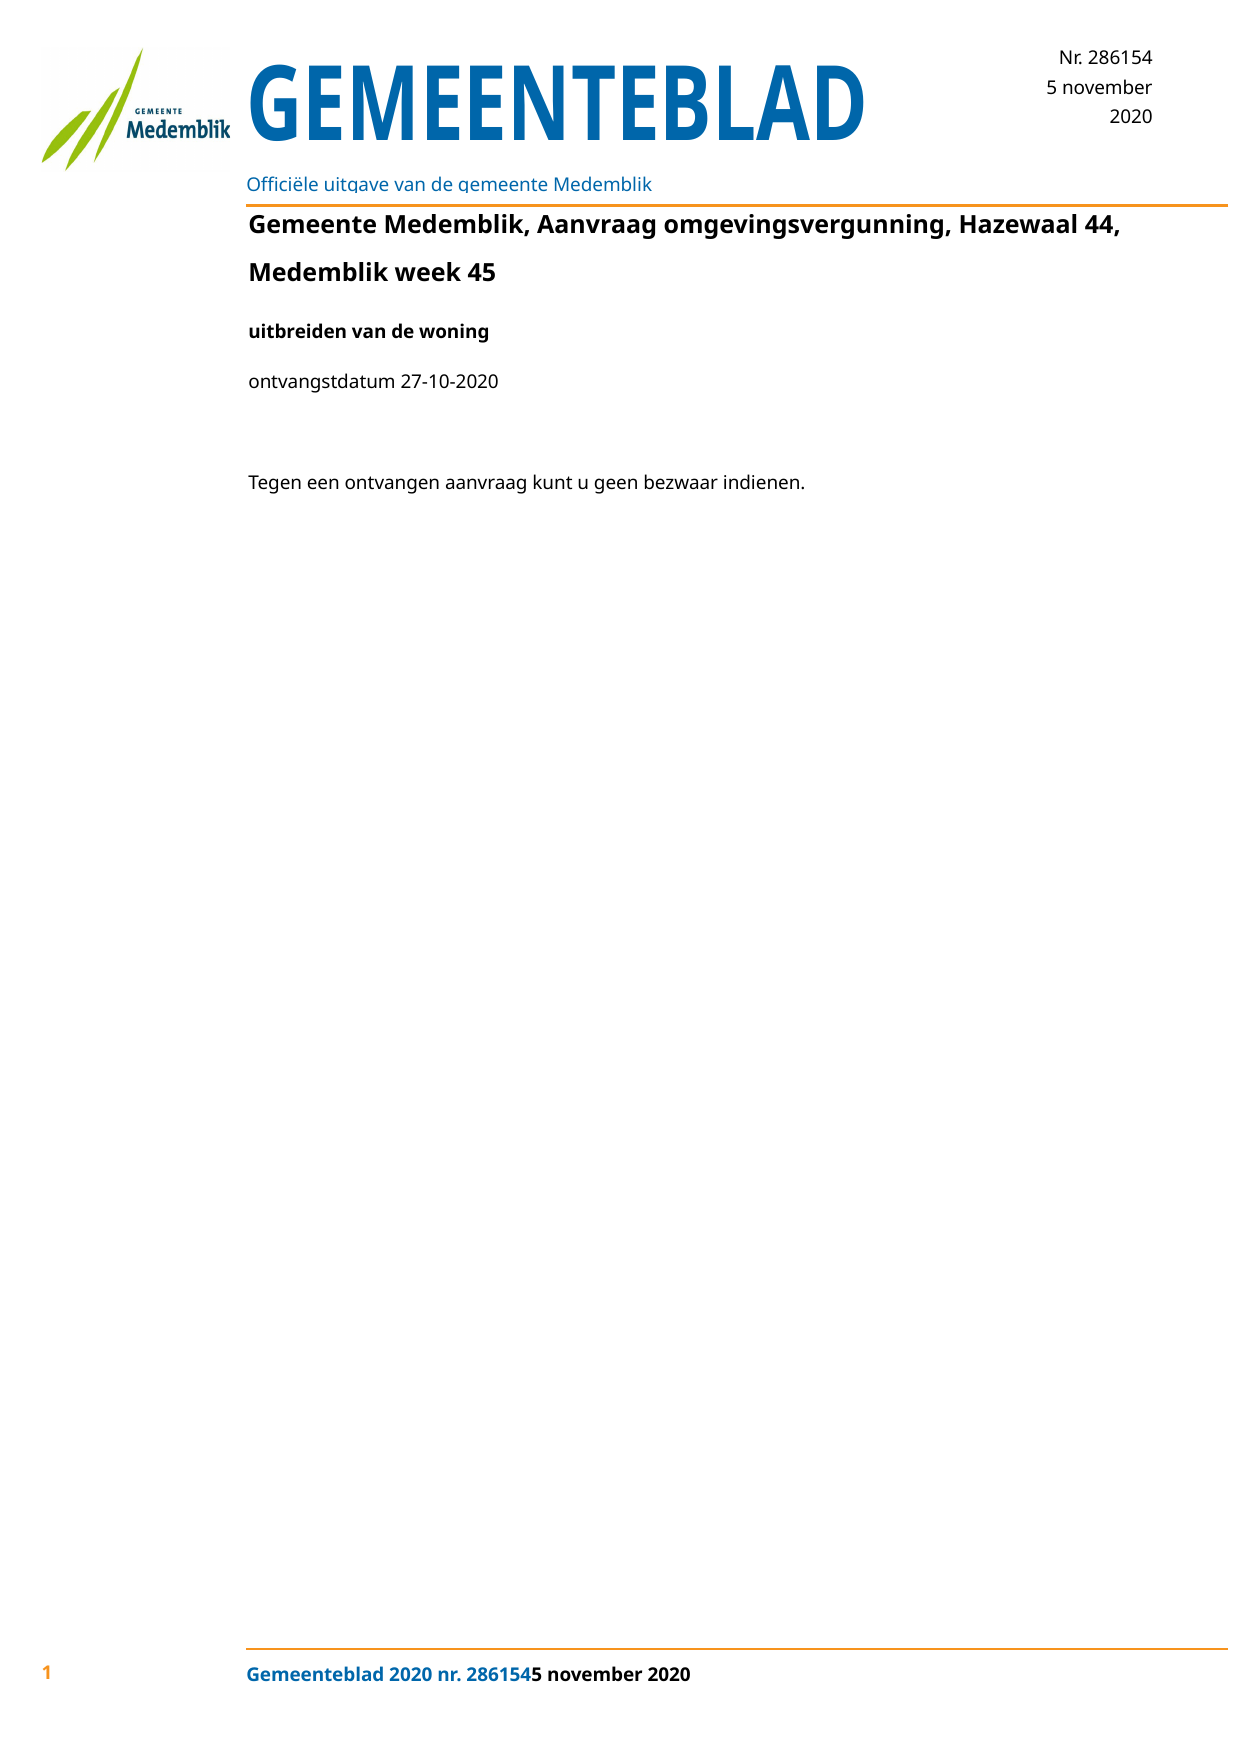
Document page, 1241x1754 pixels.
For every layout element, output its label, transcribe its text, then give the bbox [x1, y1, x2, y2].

text ontvangstdatum 27-10-2020 [248, 368, 1152, 394]
text Gemeente Medemblik, Aanvraag omgevingsvergunning, Hazewaal 44, Medemblik week 45 [248, 207, 1152, 288]
text uitbreiden van de woning [248, 318, 1152, 344]
text Tegen een ontvangen aanvraag kunt u geen bezwaar indienen. [248, 469, 1152, 495]
picture [41, 47, 231, 172]
